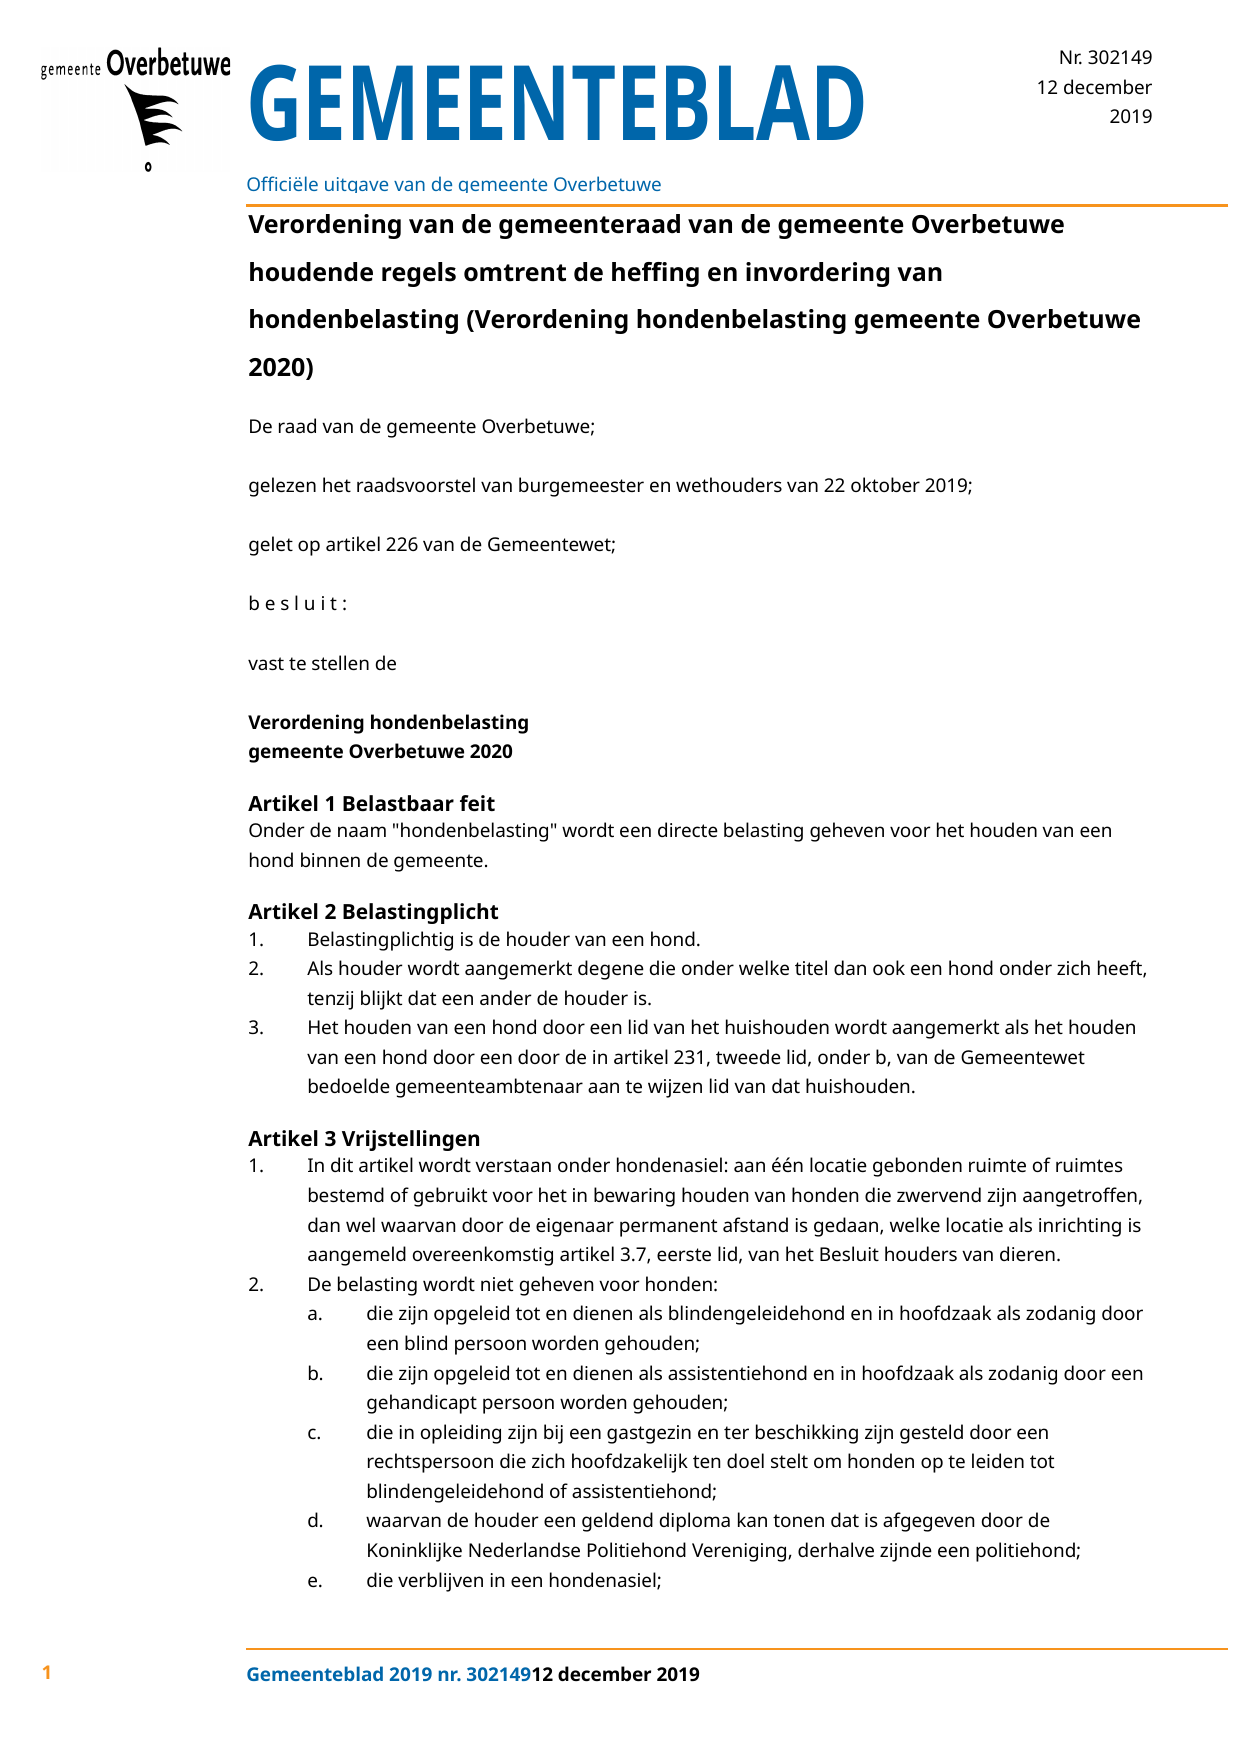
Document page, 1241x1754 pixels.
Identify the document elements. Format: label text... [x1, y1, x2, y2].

text Artikel 3 Vrijstellingen [248, 1124, 1152, 1153]
list Het houden van een hond door een lid van het huishouden wordt aangemerkt als het houden van een hond door een door de in artikel 231, tweede lid, onder b, van de Gemeentewet bedoelde gemeenteambtenaar aan te wijzen lid van dat huishouden. [248, 1014, 1152, 1099]
text vast te stellen de [248, 650, 1152, 676]
list die in opleiding zijn bij een gastgezin en ter beschikking zijn gesteld door een rechtspersoon die zich hoofdzakelijk ten doel stelt om honden op te leiden tot blindengeleidehond of assistentiehond; [307, 1419, 1152, 1504]
text Verordening hondenbelasting [248, 709, 1152, 735]
text gemeente Overbetuwe 2020 [248, 738, 1152, 764]
text gelezen het raadsvoorstel van burgemeester en wethouders van 22 oktober 2019; [248, 472, 1152, 498]
list Als houder wordt aangemerkt degene die onder welke titel dan ook een hond onder zich heeft, tenzij blijkt dat een ander de houder is. [248, 955, 1152, 1011]
list Belastingplichtig is de houder van een hond. [248, 926, 1152, 952]
text De raad van de gemeente Overbetuwe; [248, 413, 1152, 439]
text gelet op artikel 226 van de Gemeentewet; [248, 531, 1152, 557]
list die zijn opgeleid tot en dienen als blindengeleidehond en in hoofdzaak als zodanig door een blind persoon worden gehouden; [307, 1301, 1152, 1356]
text Artikel 2 Belastingplicht [248, 897, 1152, 926]
list die zijn opgeleid tot en dienen als assistentiehond en in hoofdzaak als zodanig door een gehandicapt persoon worden gehouden; [307, 1360, 1152, 1415]
text Verordening van de gemeenteraad van de gemeente Overbetuwe houdende regels omtrent de heffing en invordering van hondenbelasting (Verordening hondenbelasting gemeente Overbetuwe 2020) [248, 207, 1152, 384]
list De belasting wordt niet geheven voor honden: [248, 1271, 1152, 1297]
list waarvan de houder een geldend diploma kan tonen dat is afgegeven door de Koninklijke Nederlandse Politiehond Vereniging, derhalve zijnde een politiehond; [307, 1508, 1152, 1563]
text Onder de naam "hondenbelasting" wordt een directe belasting geheven voor het houden van een hond binnen de gemeente. [248, 817, 1152, 873]
list die verblijven in een hondenasiel; [307, 1567, 1152, 1592]
text b e s l u i t : [248, 591, 1152, 616]
picture [41, 47, 231, 172]
text Artikel 1 Belastbaar feit [248, 789, 1152, 817]
list In dit artikel wordt verstaan onder hondenasiel: aan één locatie gebonden ruimte of ruimtes bestemd of gebruikt voor het in bewaring houden van honden die zwervend zijn aangetroffen, dan wel waarvan door de eigenaar permanent afstand is gedaan, welke locatie als inrichting is aangemeld overeenkomstig artikel 3.7, eerste lid, van het Besluit houders van dieren. [248, 1153, 1152, 1267]
